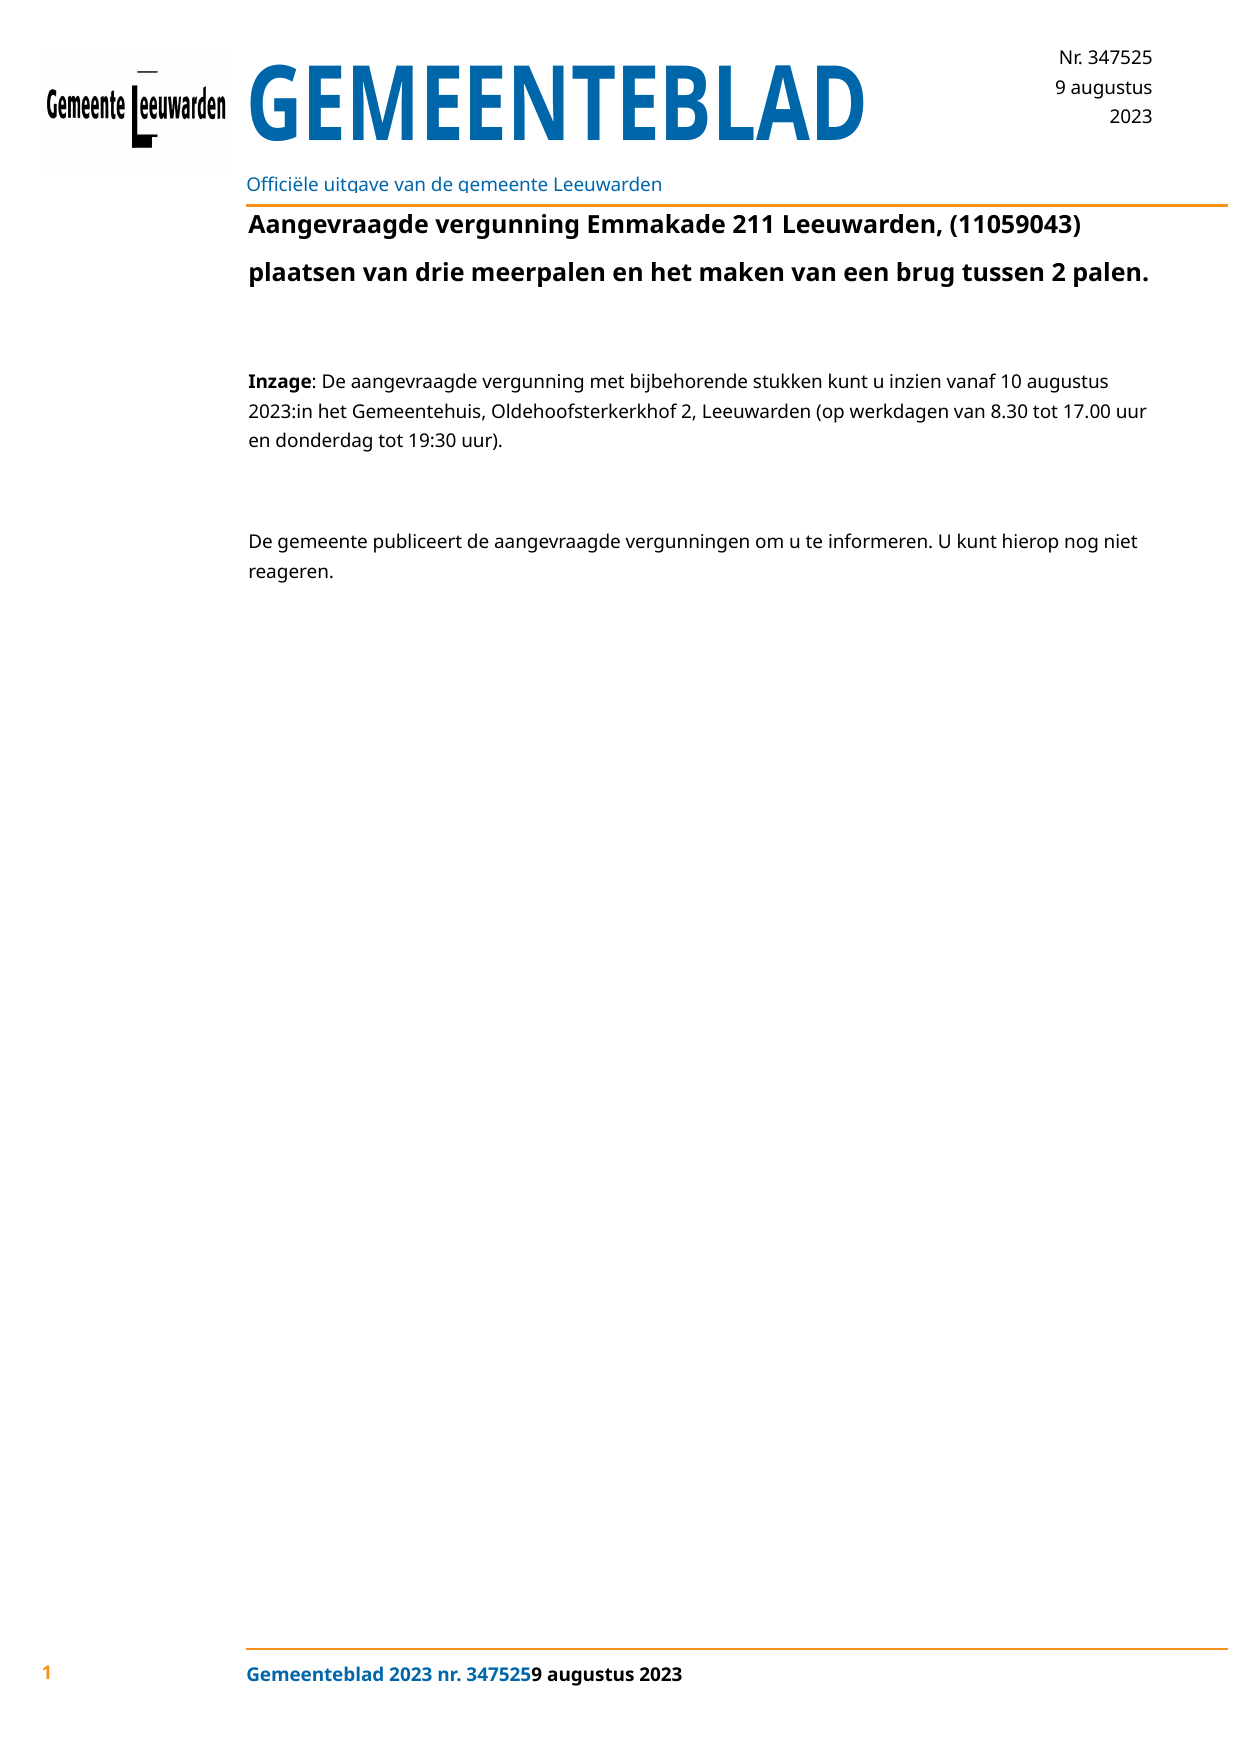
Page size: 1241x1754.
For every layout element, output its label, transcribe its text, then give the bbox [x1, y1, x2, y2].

text Aangevraagde vergunning Emmakade 211 Leeuwarden, (11059043) plaatsen van drie meerpalen en het maken van een brug tussen 2 palen. [248, 207, 1152, 288]
picture [41, 47, 231, 172]
text De gemeente publiceert de aangevraagde vergunningen om u te informeren. U kunt hierop nog niet reageren. [248, 528, 1152, 584]
text Inzage: De aangevraagde vergunning met bijbehorende stukken kunt u inzien vanaf 10 augustus 2023:in het Gemeentehuis, Oldehoofsterkerkhof 2, Leeuwarden (op werkdagen van 8.30 tot 17.00 uur en donderdag tot 19:30 uur). [248, 368, 1152, 453]
